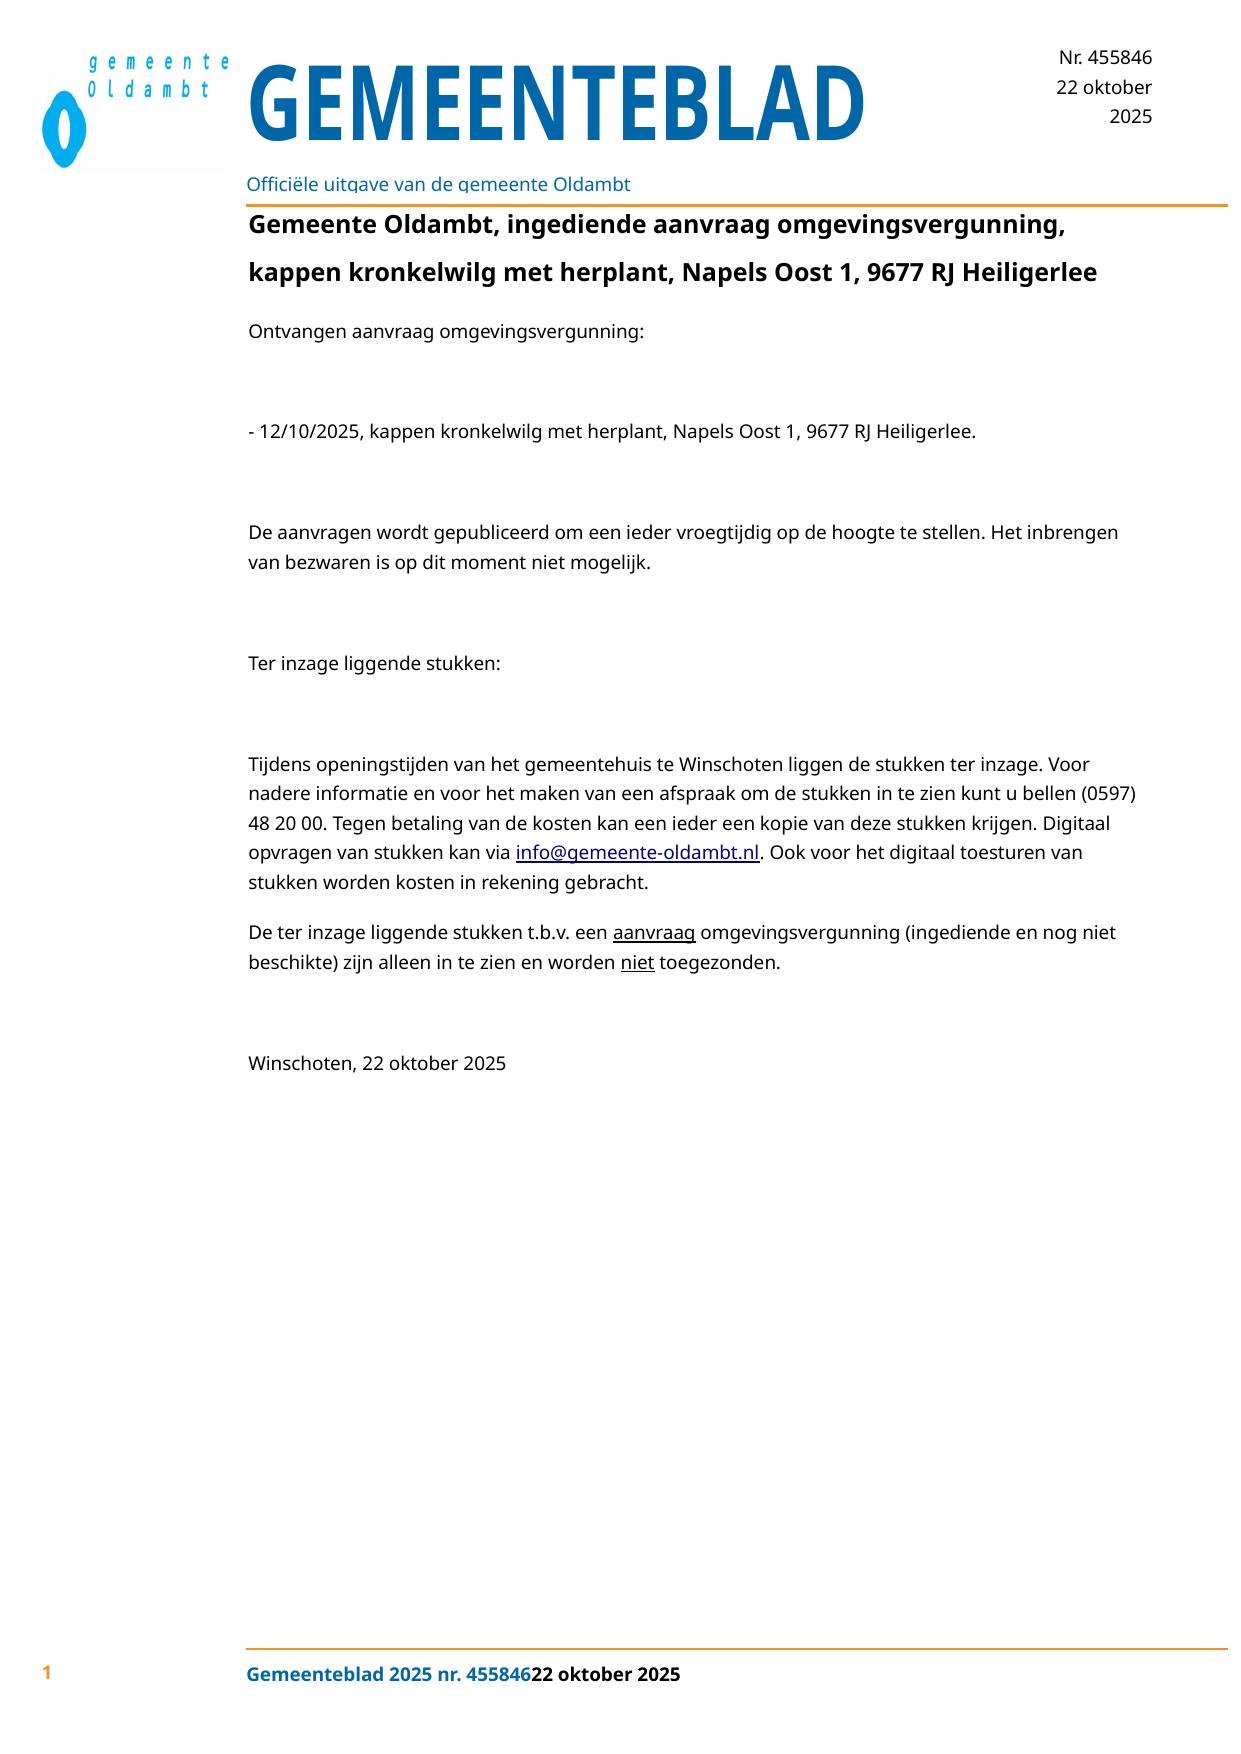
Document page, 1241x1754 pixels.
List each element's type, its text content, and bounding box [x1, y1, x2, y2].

text De aanvragen wordt gepubliceerd om een ieder vroegtijdig op de hoogte te stellen. Het inbrengen van bezwaren is op dit moment niet mogelijk. [248, 519, 1152, 575]
text Ter inzage liggende stukken: [248, 650, 1152, 676]
text De ter inzage liggende stukken t.b.v. een aanvraag omgevingsvergunning (ingediende en nog niet beschikte) zijn alleen in te zien en worden niet toegezonden. [248, 919, 1152, 975]
text Ontvangen aanvraag omgevingsvergunning: [248, 318, 1152, 344]
text Tijdens openingstijden van het gemeentehuis te Winschoten liggen de stukken ter inzage. Voor nadere informatie en voor het maken van een afspraak om de stukken in te zien kunt u bellen (0597) 48 20 00. Tegen betaling van de kosten kan een ieder een kopie van deze stukken krijgen. Digitaal opvragen van stukken kan via info@gemeente-oldambt.nl. Ook voor het digitaal toesturen van stukken worden kosten in rekening gebracht. [248, 751, 1152, 895]
text Gemeente Oldambt, ingediende aanvraag omgevingsvergunning, kappen kronkelwilg met herplant, Napels Oost 1, 9677 RJ Heiligerlee [248, 207, 1152, 288]
text Winschoten, 22 oktober 2025 [248, 1050, 1152, 1076]
text - 12/10/2025, kappen kronkelwilg met herplant, Napels Oost 1, 9677 RJ Heiligerlee. [248, 419, 1152, 444]
picture [41, 47, 231, 172]
